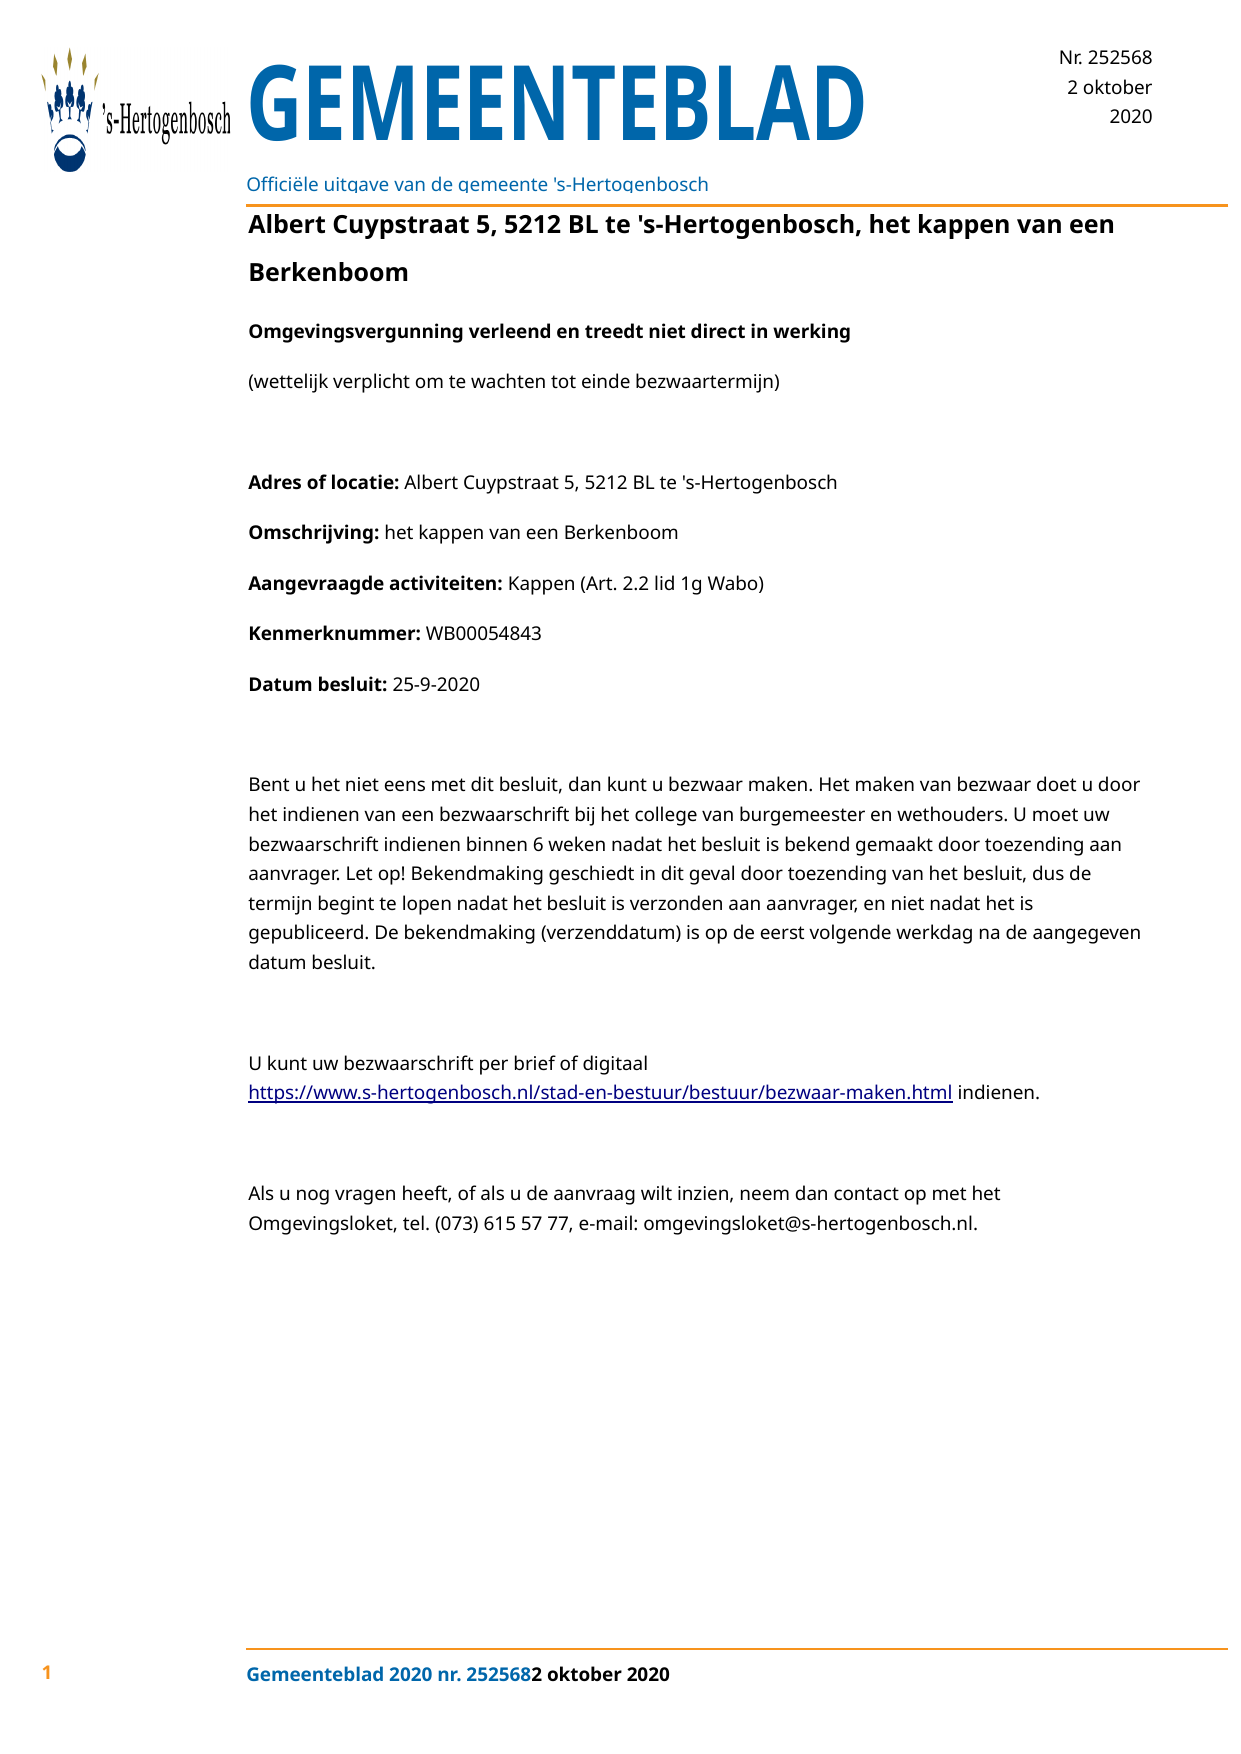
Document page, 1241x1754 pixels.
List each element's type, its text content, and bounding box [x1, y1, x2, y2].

text Kenmerknummer: WB00054843 [248, 620, 1152, 646]
text Datum besluit: 25-9-2020 [248, 671, 1152, 697]
text (wettelijk verplicht om te wachten tot einde bezwaartermijn) [248, 368, 1152, 394]
text Omgevingsvergunning verleend en treedt niet direct in werking [248, 318, 1152, 344]
text Aangevraagde activiteiten: Kappen (Art. 2.2 lid 1g Wabo) [248, 570, 1152, 596]
text Albert Cuypstraat 5, 5212 BL te 's-Hertogenbosch, het kappen van een Berkenboom [248, 207, 1152, 288]
text Adres of locatie: Albert Cuypstraat 5, 5212 BL te 's-Hertogenbosch [248, 469, 1152, 495]
picture [41, 47, 231, 172]
text Omschrijving: het kappen van een Berkenboom [248, 519, 1152, 545]
text U kunt uw bezwaarschrift per brief of digitaal https://www.s-hertogenbosch.nl/stad-en-bestuur/bestuur/bezwaar-maken.html indienen. [248, 1050, 1152, 1105]
text Bent u het niet eens met dit besluit, dan kunt u bezwaar maken. Het maken van bezwaar doet u door het indienen van een bezwaarschrift bij het college van burgemeester en wethouders. U moet uw bezwaarschrift indienen binnen 6 weken nadat het besluit is bekend gemaakt door toezending aan aanvrager. Let op! Bekendmaking geschiedt in dit geval door toezending van het besluit, dus de termijn begint te lopen nadat het besluit is verzonden aan aanvrager, en niet nadat het is gepubliceerd. De bekendmaking (verzenddatum) is op de eerst volgende werkdag na de aangegeven datum besluit. [248, 772, 1152, 975]
text Als u nog vragen heeft, of als u de aanvraag wilt inzien, neem dan contact op met het Omgevingsloket, tel. (073) 615 57 77, e-mail: omgevingsloket@s-hertogenbosch.nl. [248, 1180, 1152, 1236]
